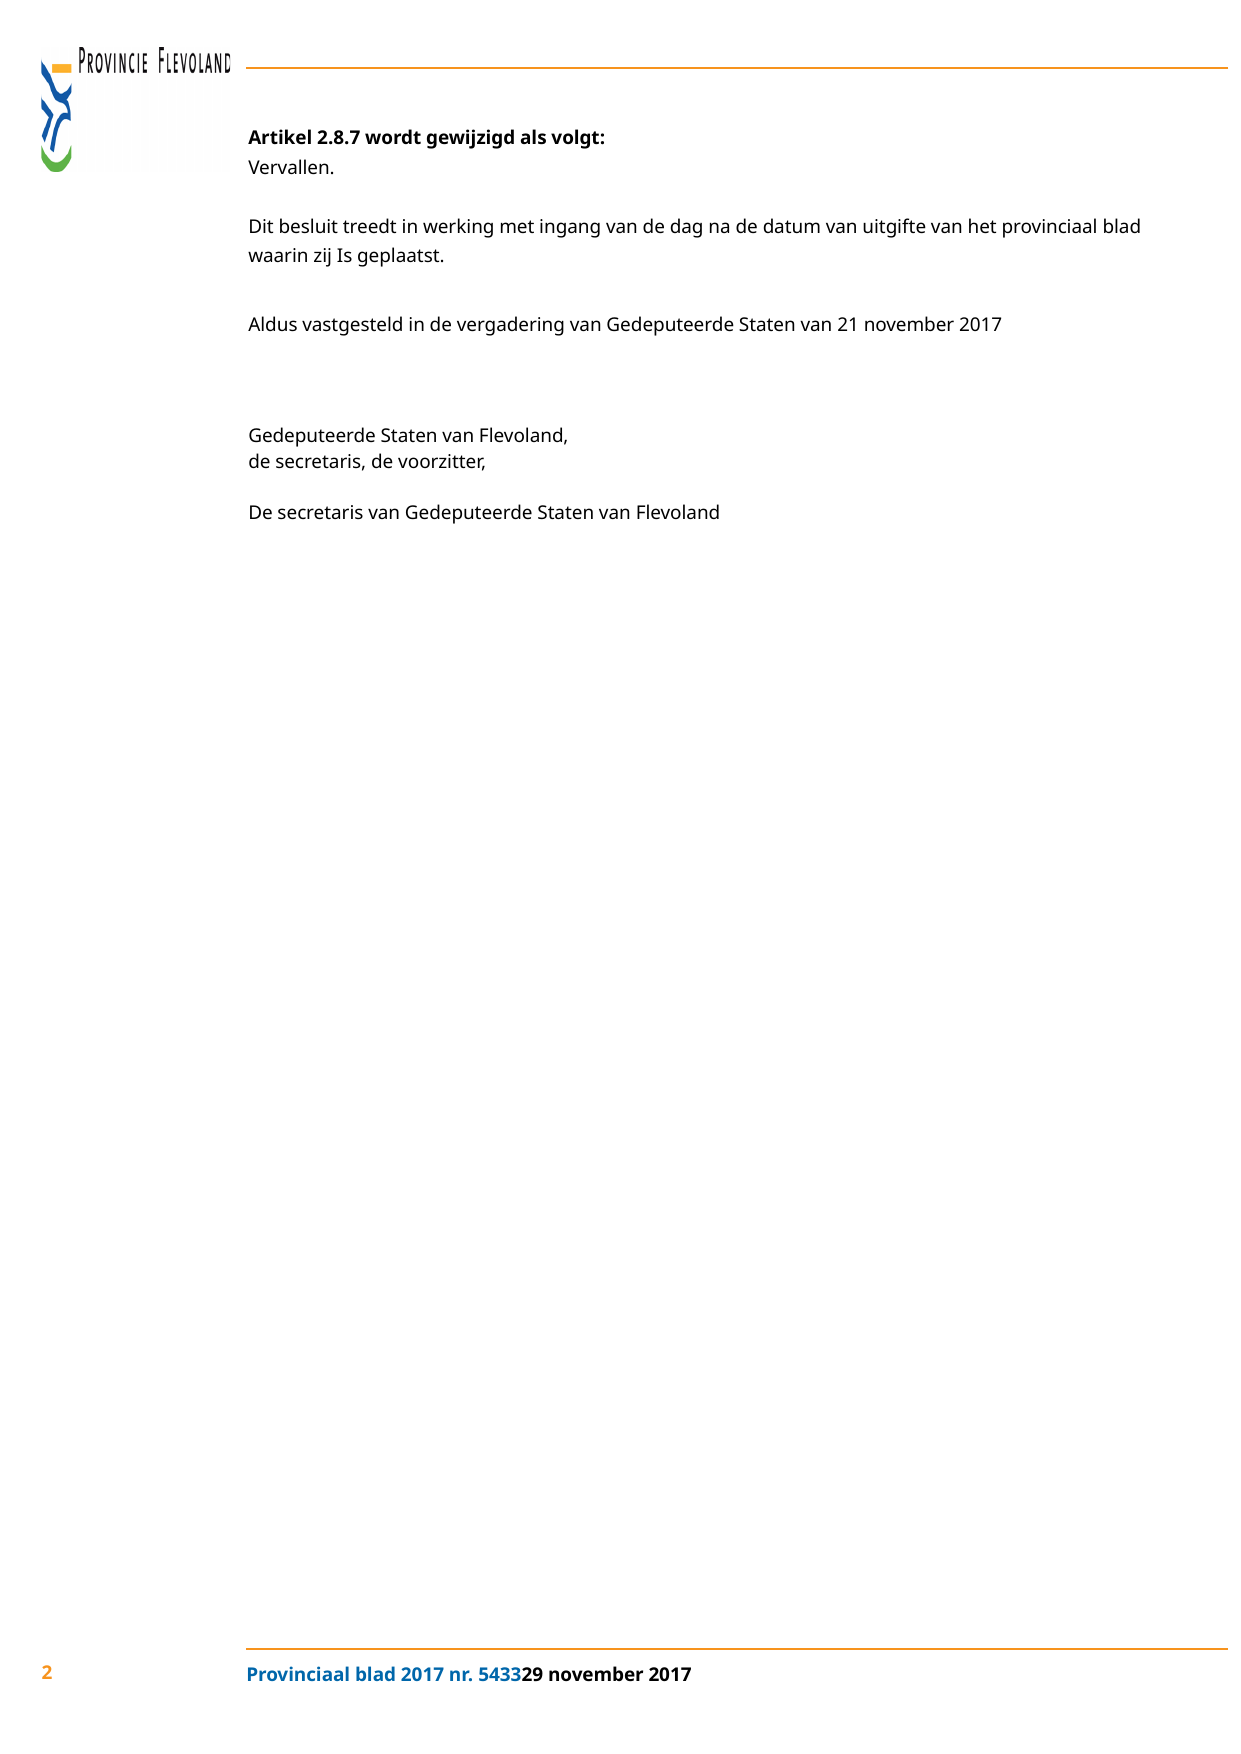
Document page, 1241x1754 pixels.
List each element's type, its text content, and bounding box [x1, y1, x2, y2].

text Artikel 2.8.7 wordt gewijzigd als volgt: [248, 124, 1152, 150]
text Gedeputeerde Staten van Flevoland, [248, 422, 1152, 448]
text De secretaris van Gedeputeerde Staten van Flevoland [248, 499, 1152, 525]
text de secretaris, de voorzitter, [248, 448, 1152, 474]
text Vervallen. [248, 154, 1152, 180]
text Aldus vastgesteld in de vergadering van Gedeputeerde Staten van 21 november 2017 [248, 312, 1152, 337]
picture [41, 47, 231, 172]
text Dit besluit treedt in werking met ingang van de dag na de datum van uitgifte van het provinciaal blad waarin zij Is geplaatst. [248, 213, 1152, 268]
